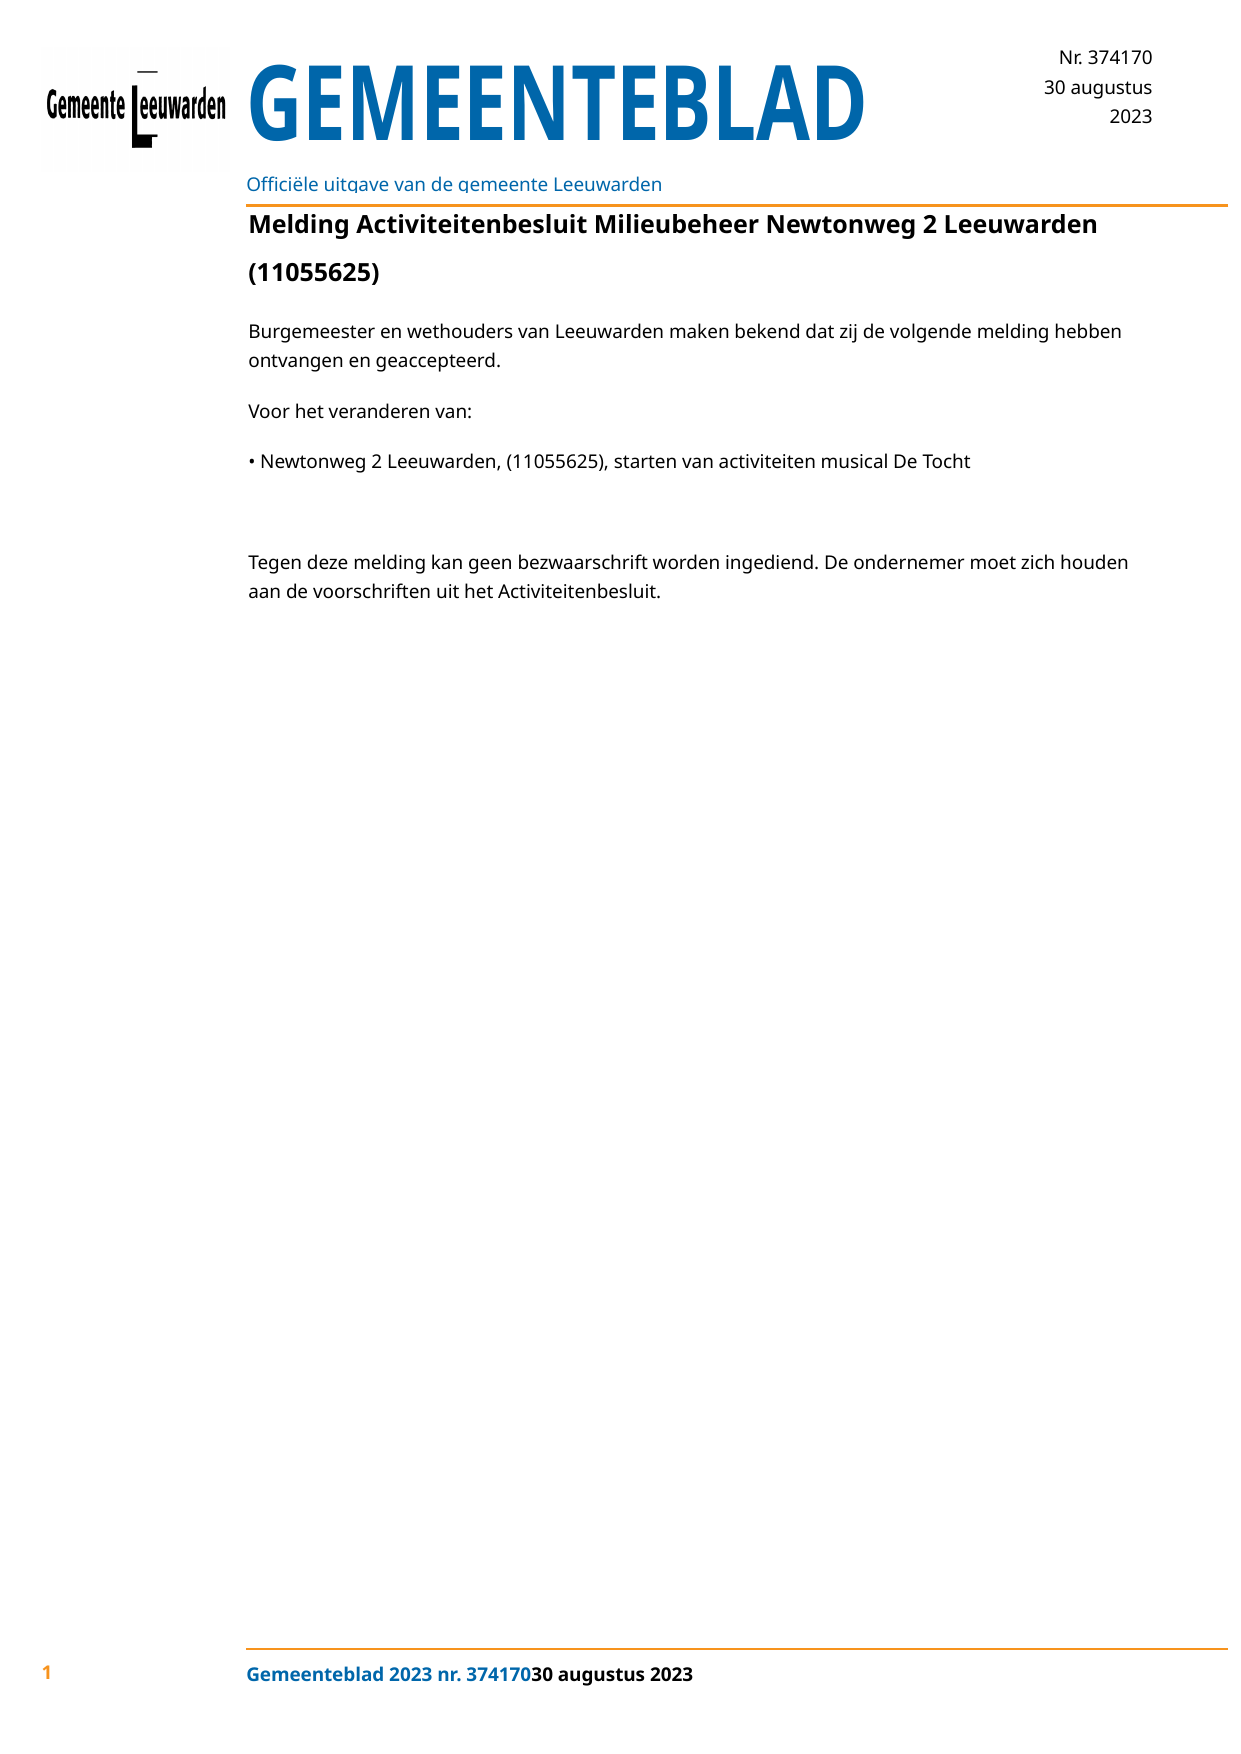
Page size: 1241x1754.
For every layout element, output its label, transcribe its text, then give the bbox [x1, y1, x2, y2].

text Voor het veranderen van: [248, 398, 1152, 424]
text Tegen deze melding kan geen bezwaarschrift worden ingediend. De ondernemer moet zich houden aan de voorschriften uit het Activiteitenbesluit. [248, 549, 1152, 604]
picture [41, 47, 231, 172]
text Burgemeester en wethouders van Leeuwarden maken bekend dat zij de volgende melding hebben ontvangen en geaccepteerd. [248, 318, 1152, 373]
text Melding Activiteitenbesluit Milieubeheer Newtonweg 2 Leeuwarden (11055625) [248, 207, 1152, 288]
text • Newtonweg 2 Leeuwarden, (11055625), starten van activiteiten musical De Tocht [248, 448, 1152, 474]
